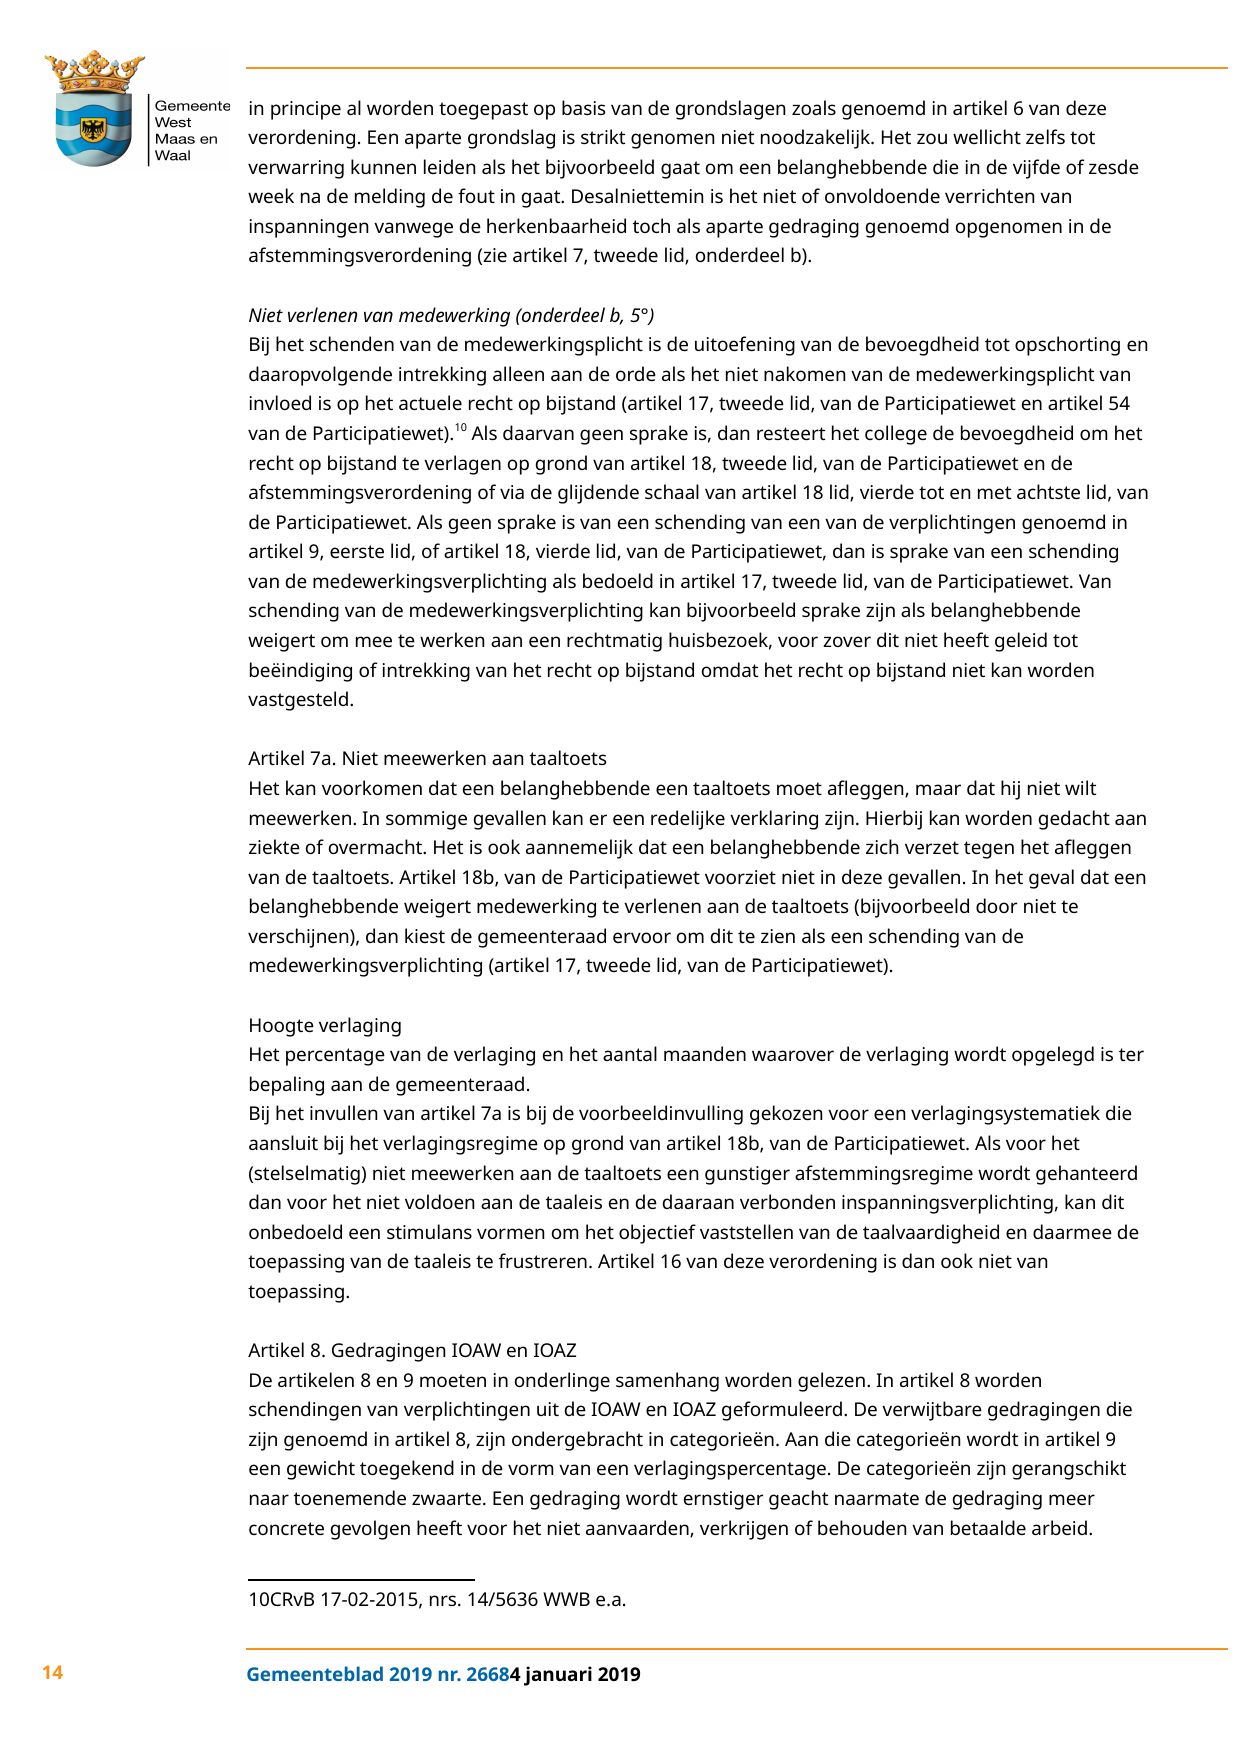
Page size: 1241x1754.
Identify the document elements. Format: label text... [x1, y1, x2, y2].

text Hoogte verlaging [248, 1012, 1152, 1038]
text in principe al worden toegepast op basis van de grondslagen zoals genoemd in artikel 6 van deze verordening. Een aparte grondslag is strikt genomen niet noodzakelijk. Het zou wellicht zelfs tot verwarring kunnen leiden als het bijvoorbeeld gaat om een belanghebbende die in de vijfde of zesde week na de melding de fout in gaat. Desalniettemin is het niet of onvoldoende verrichten van inspanningen vanwege de herkenbaarheid toch als aparte gedraging genoemd opgenomen in de afstemmingsverordening (zie artikel 7, tweede lid, onderdeel b). [248, 95, 1152, 268]
text Niet verlenen van medewerking (onderdeel b, 5°) [248, 302, 1152, 328]
text Bij het schenden van de medewerkingsplicht is de uitoefening van de bevoegdheid tot opschorting en daaropvolgende intrekking alleen aan de orde als het niet nakomen van de medewerkingsplicht van invloed is op het actuele recht op bijstand (artikel 17, tweede lid, van de Participatiewet en artikel 54 van de Participatiewet). Als daarvan geen sprake is, dan resteert het college de bevoegdheid om het recht op bijstand te verlagen op grond van artikel 18, tweede lid, van de Participatiewet en de afstemmingsverordening of via de glijdende schaal van artikel 18 lid, vierde tot en met achtste lid, van de Participatiewet. Als geen sprake is van een schending van een van de verplichtingen genoemd in artikel 9, eerste lid, of artikel 18, vierde lid, van de Participatiewet, dan is sprake van een schending van de medewerkingsverplichting als bedoeld in artikel 17, tweede lid, van de Participatiewet. Van schending van de medewerkingsverplichting kan bijvoorbeeld sprake zijn als belanghebbende weigert om mee te werken aan een rechtmatig huisbezoek, voor zover dit niet heeft geleid tot beëindiging of intrekking van het recht op bijstand omdat het recht op bijstand niet kan worden vastgesteld. [248, 331, 1152, 712]
text Het kan voorkomen dat een belanghebbende een taaltoets moet afleggen, maar dat hij niet wilt meewerken. In sommige gevallen kan er een redelijke verklaring zijn. Hierbij kan worden gedacht aan ziekte of overmacht. Het is ook aannemelijk dat een belanghebbende zich verzet tegen het afleggen van de taaltoets. Artikel 18b, van de Participatiewet voorziet niet in deze gevallen. In het geval dat een belanghebbende weigert medewerking te verlenen aan de taaltoets (bijvoorbeeld door niet te verschijnen), dan kiest de gemeenteraad ervoor om dit te zien als een schending van de medewerkingsverplichting (artikel 17, tweede lid, van de Participatiewet). [248, 775, 1152, 978]
picture [41, 47, 231, 172]
text Bij het invullen van artikel 7a is bij de voorbeeldinvulling gekozen voor een verlagingsystematiek die aansluit bij het verlagingsregime op grond van artikel 18b, van de Participatiewet. Als voor het (stelselmatig) niet meewerken aan de taaltoets een gunstiger afstemmingsregime wordt gehanteerd dan voor het niet voldoen aan de taaleis en de daaraan verbonden inspanningsverplichting, kan dit onbedoeld een stimulans vormen om het objectief vaststellen van de taalvaardigheid en daarmee de toepassing van de taaleis te frustreren. Artikel 16 van deze verordening is dan ook niet van toepassing. [248, 1101, 1152, 1304]
text Artikel 8. Gedragingen IOAW en IOAZ [248, 1337, 1152, 1363]
text Artikel 7a. Niet meewerken aan taaltoets [248, 746, 1152, 771]
text CRvB 17-02-2015, nrs. 14/5636 WWB e.a. [248, 1586, 1152, 1612]
text De artikelen 8 en 9 moeten in onderlinge samenhang worden gelezen. In artikel 8 worden schendingen van verplichtingen uit de IOAW en IOAZ geformuleerd. De verwijtbare gedragingen die zijn genoemd in artikel 8, zijn ondergebracht in categorieën. Aan die categorieën wordt in artikel 9 een gewicht toegekend in de vorm van een verlagingspercentage. De categorieën zijn gerangschikt naar toenemende zwaarte. Een gedraging wordt ernstiger geacht naarmate de gedraging meer concrete gevolgen heeft voor het niet aanvaarden, verkrijgen of behouden van betaalde arbeid. [248, 1367, 1152, 1541]
text Het percentage van de verlaging en het aantal maanden waarover de verlaging wordt opgelegd is ter bepaling aan de gemeenteraad. [248, 1041, 1152, 1097]
